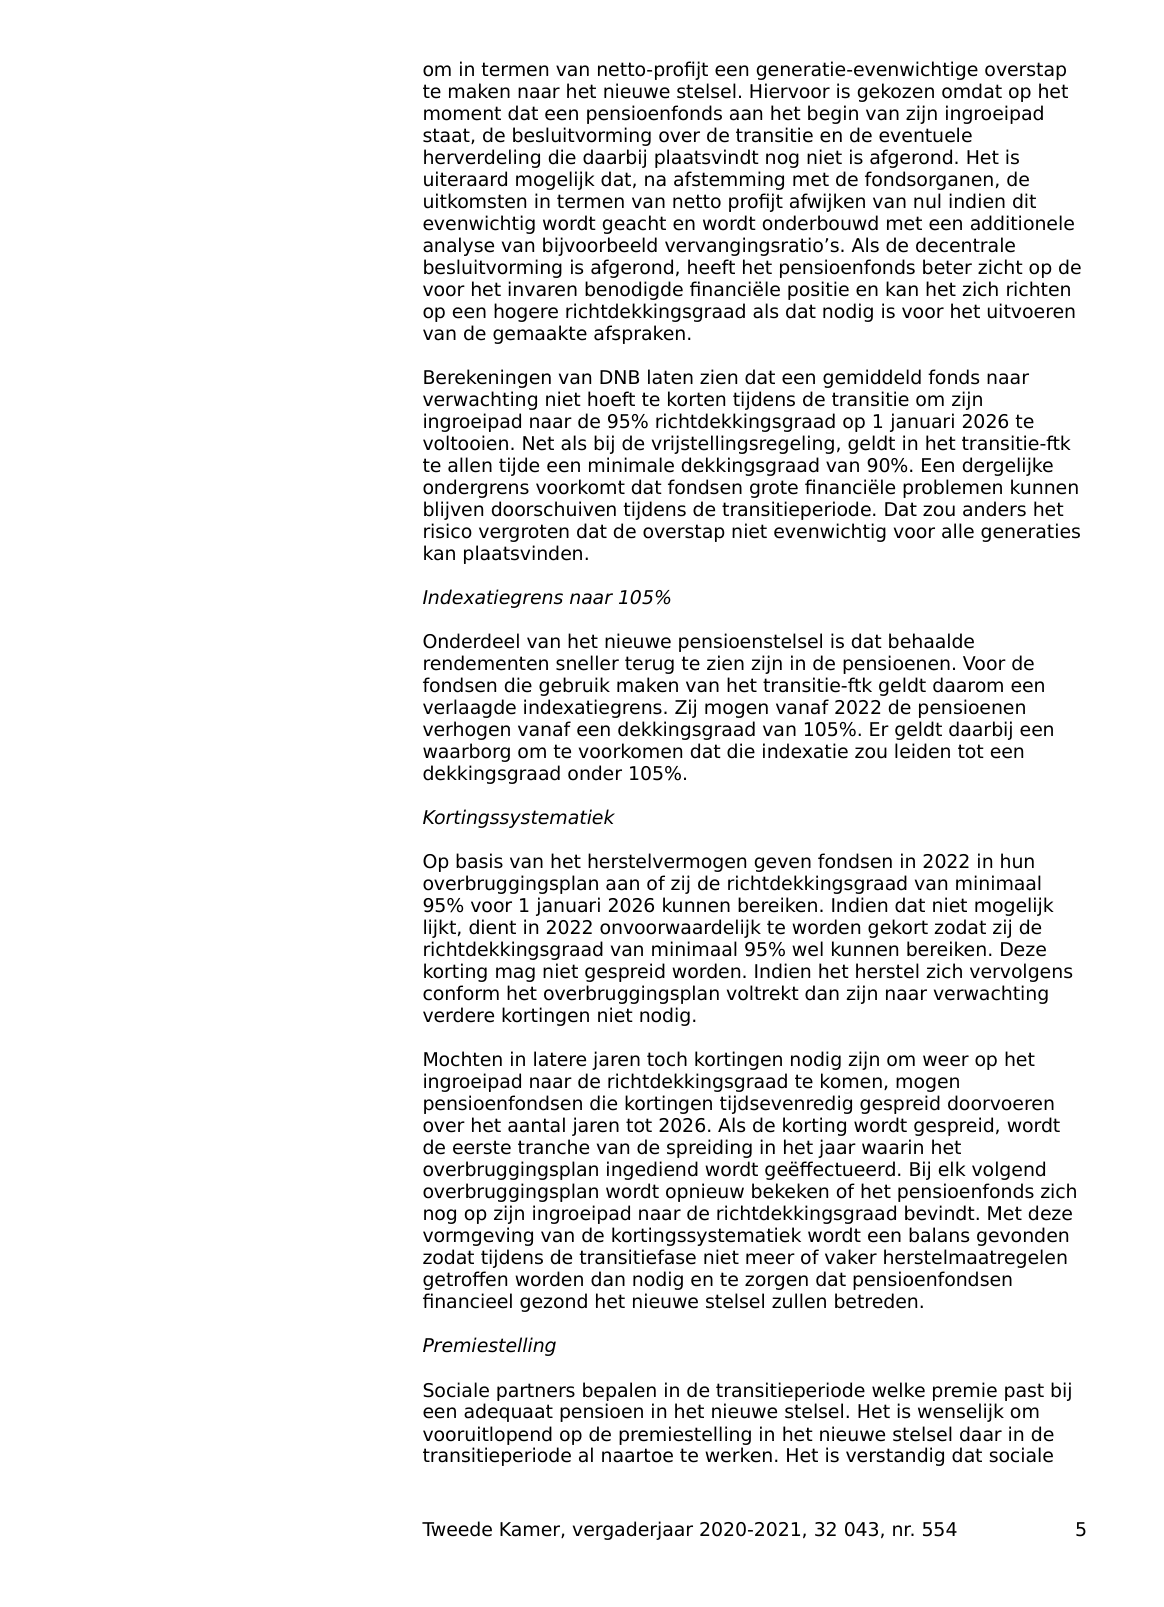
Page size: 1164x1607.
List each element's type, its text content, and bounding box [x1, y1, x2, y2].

text Onderdeel van het nieuwe pensioenstelsel is dat behaalde rendementen sneller terug te zien zijn in de pensioenen. Voor de fondsen die gebruik maken van het transitie-ftk geldt daarom een verlaagde indexatiegrens. Zij mogen vanaf 2022 de pensioenen verhogen vanaf een dekkingsgraad van 105%. Er geldt daarbij een waarborg om te voorkomen dat die indexatie zou leiden tot een dekkingsgraad onder 105%. [422, 631, 1087, 785]
text Berekeningen van DNB laten zien dat een gemiddeld fonds naar verwachting niet hoeft te korten tijdens de transitie om zijn ingroeipad naar de 95% richtdekkingsgraad op 1 januari 2026 te voltooien. Net als bij de vrijstellingsregeling, geldt in het transitie-ftk te allen tijde een minimale dekkingsgraad van 90%. Een dergelijke ondergrens voorkomt dat fondsen grote financiële problemen kunnen blijven doorschuiven tijdens de transitieperiode. Dat zou anders het risico vergroten dat de overstap niet evenwichtig voor alle generaties kan plaatsvinden. [422, 367, 1087, 565]
subtitle Premiestelling [422, 1335, 1087, 1357]
text Sociale partners bepalen in de transitieperiode welke premie past bij een adequaat pensioen in het nieuwe stelsel. Het is wenselijk om vooruitlopend op de premiestelling in het nieuwe stelsel daar in de transitieperiode al naartoe te werken. Het is verstandig dat sociale [422, 1379, 1087, 1467]
text Op basis van het herstelvermogen geven fondsen in 2022 in hun overbruggingsplan aan of zij de richtdekkingsgraad van minimaal 95% voor 1 januari 2026 kunnen bereiken. Indien dat niet mogelijk lijkt, dient in 2022 onvoorwaardelijk te worden gekort zodat zij de richtdekkingsgraad van minimaal 95% wel kunnen bereiken. Deze korting mag niet gespreid worden. Indien het herstel zich vervolgens conform het overbruggingsplan voltrekt dan zijn naar verwachting verdere kortingen niet nodig. [422, 851, 1087, 1027]
text Mochten in latere jaren toch kortingen nodig zijn om weer op het ingroeipad naar de richtdekkingsgraad te komen, mogen pensioenfondsen die kortingen tijdsevenredig gespreid doorvoeren over het aantal jaren tot 2026. Als de korting wordt gespreid, wordt de eerste tranche van de spreiding in het jaar waarin het overbruggingsplan ingediend wordt geëffectueerd. Bij elk volgend overbruggingsplan wordt opnieuw bekeken of het pensioenfonds zich nog op zijn ingroeipad naar de richtdekkingsgraad bevindt. Met deze vormgeving van de kortingssystematiek wordt een balans gevonden zodat tijdens de transitiefase niet meer of vaker herstelmaatregelen getroffen worden dan nodig en te zorgen dat pensioenfondsen financieel gezond het nieuwe stelsel zullen betreden. [422, 1049, 1087, 1313]
text om in termen van netto-profijt een generatie-evenwichtige overstap te maken naar het nieuwe stelsel. Hiervoor is gekozen omdat op het moment dat een pensioenfonds aan het begin van zijn ingroeipad staat, de besluitvorming over de transitie en de eventuele herverdeling die daarbij plaatsvindt nog niet is afgerond. Het is uiteraard mogelijk dat, na afstemming met de fondsorganen, de uitkomsten in termen van netto profijt afwijken van nul indien dit evenwichtig wordt geacht en wordt onderbouwd met een additionele analyse van bijvoorbeeld vervangingsratio’s. Als de decentrale besluitvorming is afgerond, heeft het pensioenfonds beter zicht op de voor het invaren benodigde financiële positie en kan het zich richten op een hogere richtdekkingsgraad als dat nodig is voor het uitvoeren van de gemaakte afspraken. [422, 59, 1087, 345]
subtitle Indexatiegrens naar 105% [422, 587, 1087, 609]
subtitle Kortingssystematiek [422, 807, 1087, 829]
